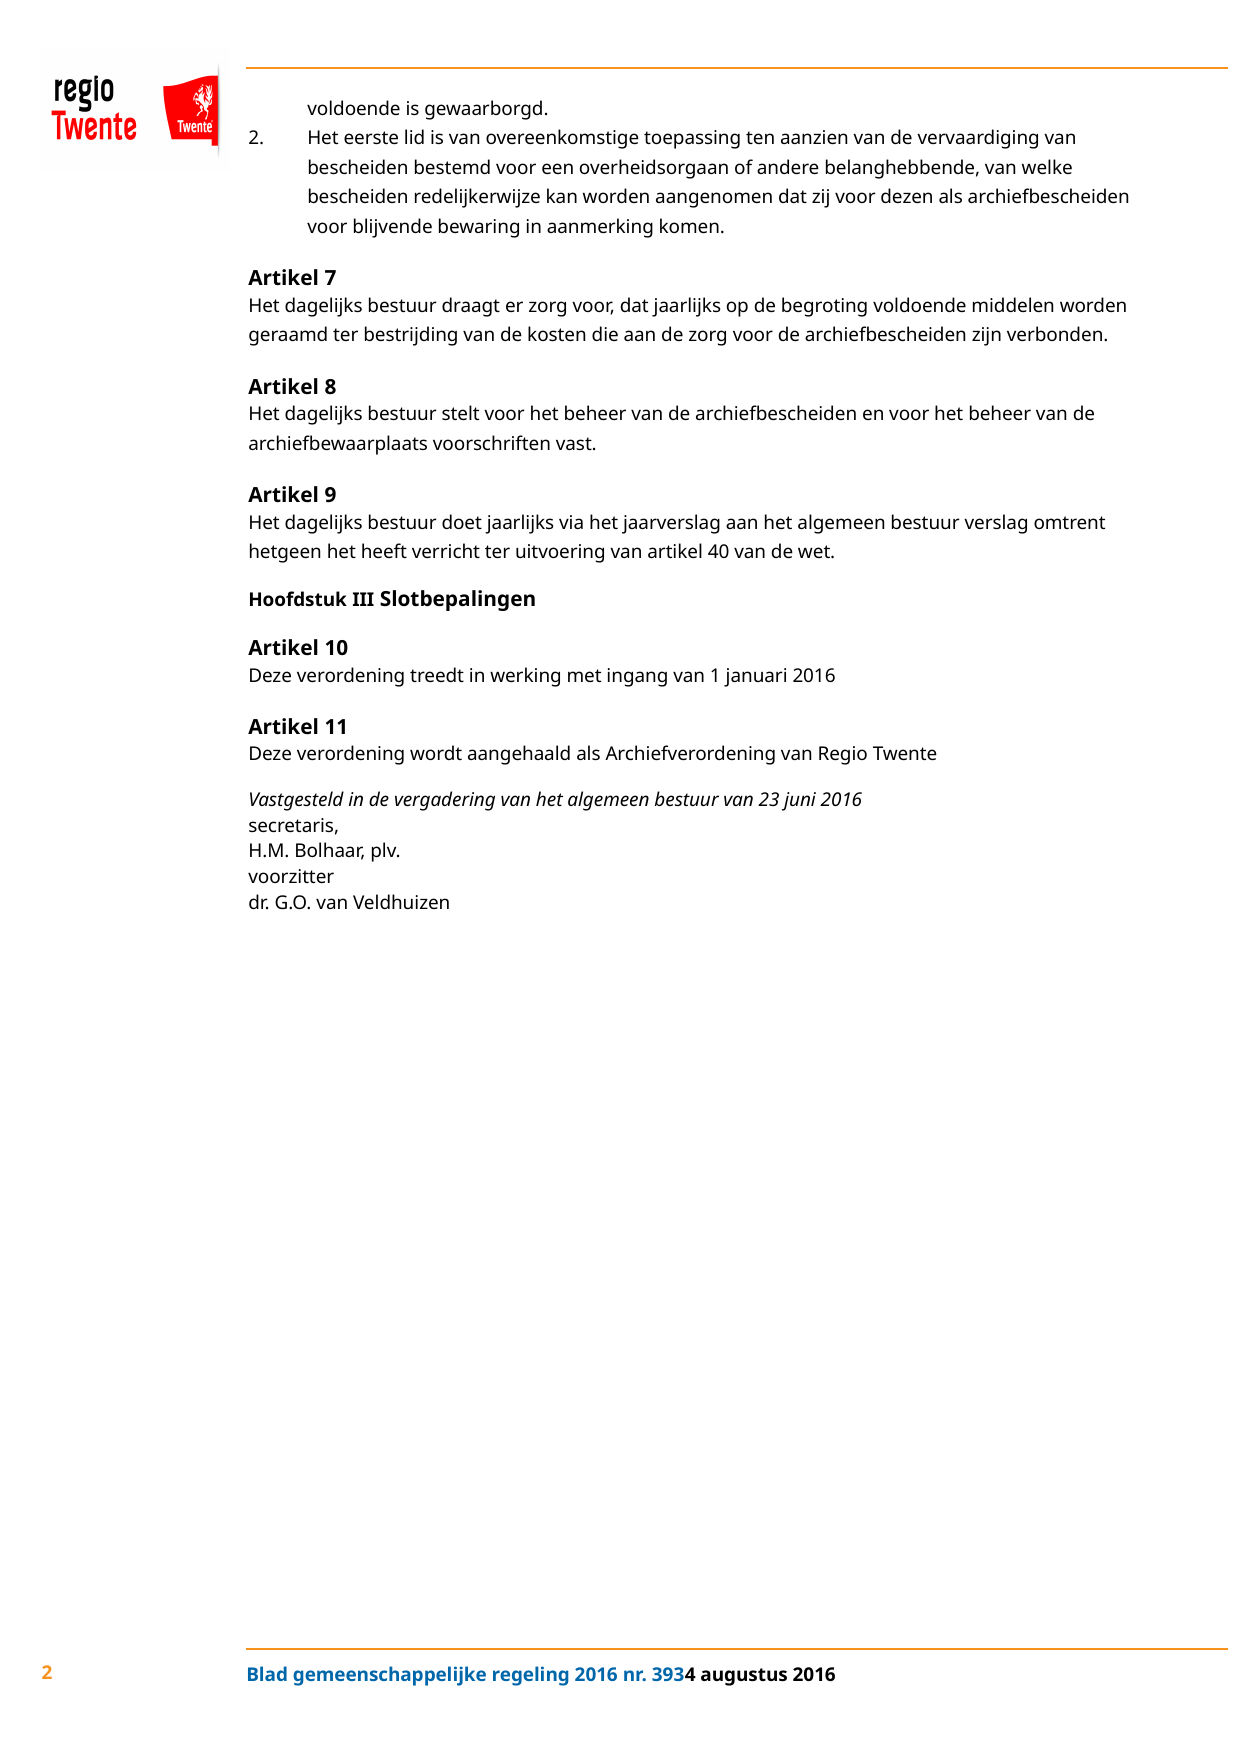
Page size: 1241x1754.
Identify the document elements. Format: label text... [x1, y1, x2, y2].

text H.M. Bolhaar, plv. [248, 838, 1152, 863]
text secretaris, [248, 812, 1152, 838]
text Vastgesteld in de vergadering van het algemeen bestuur van 23 juni 2016 [248, 786, 1152, 812]
text Het dagelijks bestuur stelt voor het beheer van de archiefbescheiden en voor het beheer van de archiefbewaarplaats voorschriften vast. [248, 400, 1152, 456]
text Artikel 11 [248, 712, 1152, 741]
text Het dagelijks bestuur doet jaarlijks via het jaarverslag aan het algemeen bestuur verslag omtrent hetgeen het heeft verricht ter uitvoering van artikel 40 van de wet. [248, 509, 1152, 564]
list voldoende is gewaarborgd. [248, 95, 1152, 121]
text Deze verordening treedt in werking met ingang van 1 januari 2016 [248, 662, 1152, 687]
text Hoofdstuk III Slotbepalingen [248, 584, 1152, 612]
text Artikel 7 [248, 263, 1152, 292]
picture [41, 47, 231, 172]
list Het eerste lid is van overeenkomstige toepassing ten aanzien van de vervaardiging van bescheiden bestemd voor een overheidsorgaan of andere belanghebbende, van welke bescheiden redelijkerwijze kan worden aangenomen dat zij voor dezen als archiefbescheiden voor blijvende bewaring in aanmerking komen. [248, 124, 1152, 239]
text Artikel 9 [248, 480, 1152, 509]
text dr. G.O. van Veldhuizen [248, 889, 1152, 915]
text Het dagelijks bestuur draagt er zorg voor, dat jaarlijks op de begroting voldoende middelen worden geraamd ter bestrijding van de kosten die aan de zorg voor de archiefbescheiden zijn verbonden. [248, 292, 1152, 347]
text voorzitter [248, 863, 1152, 889]
text Artikel 8 [248, 372, 1152, 400]
text Deze verordening wordt aangehaald als Archiefverordening van Regio Twente [248, 741, 1152, 766]
text Artikel 10 [248, 633, 1152, 662]
